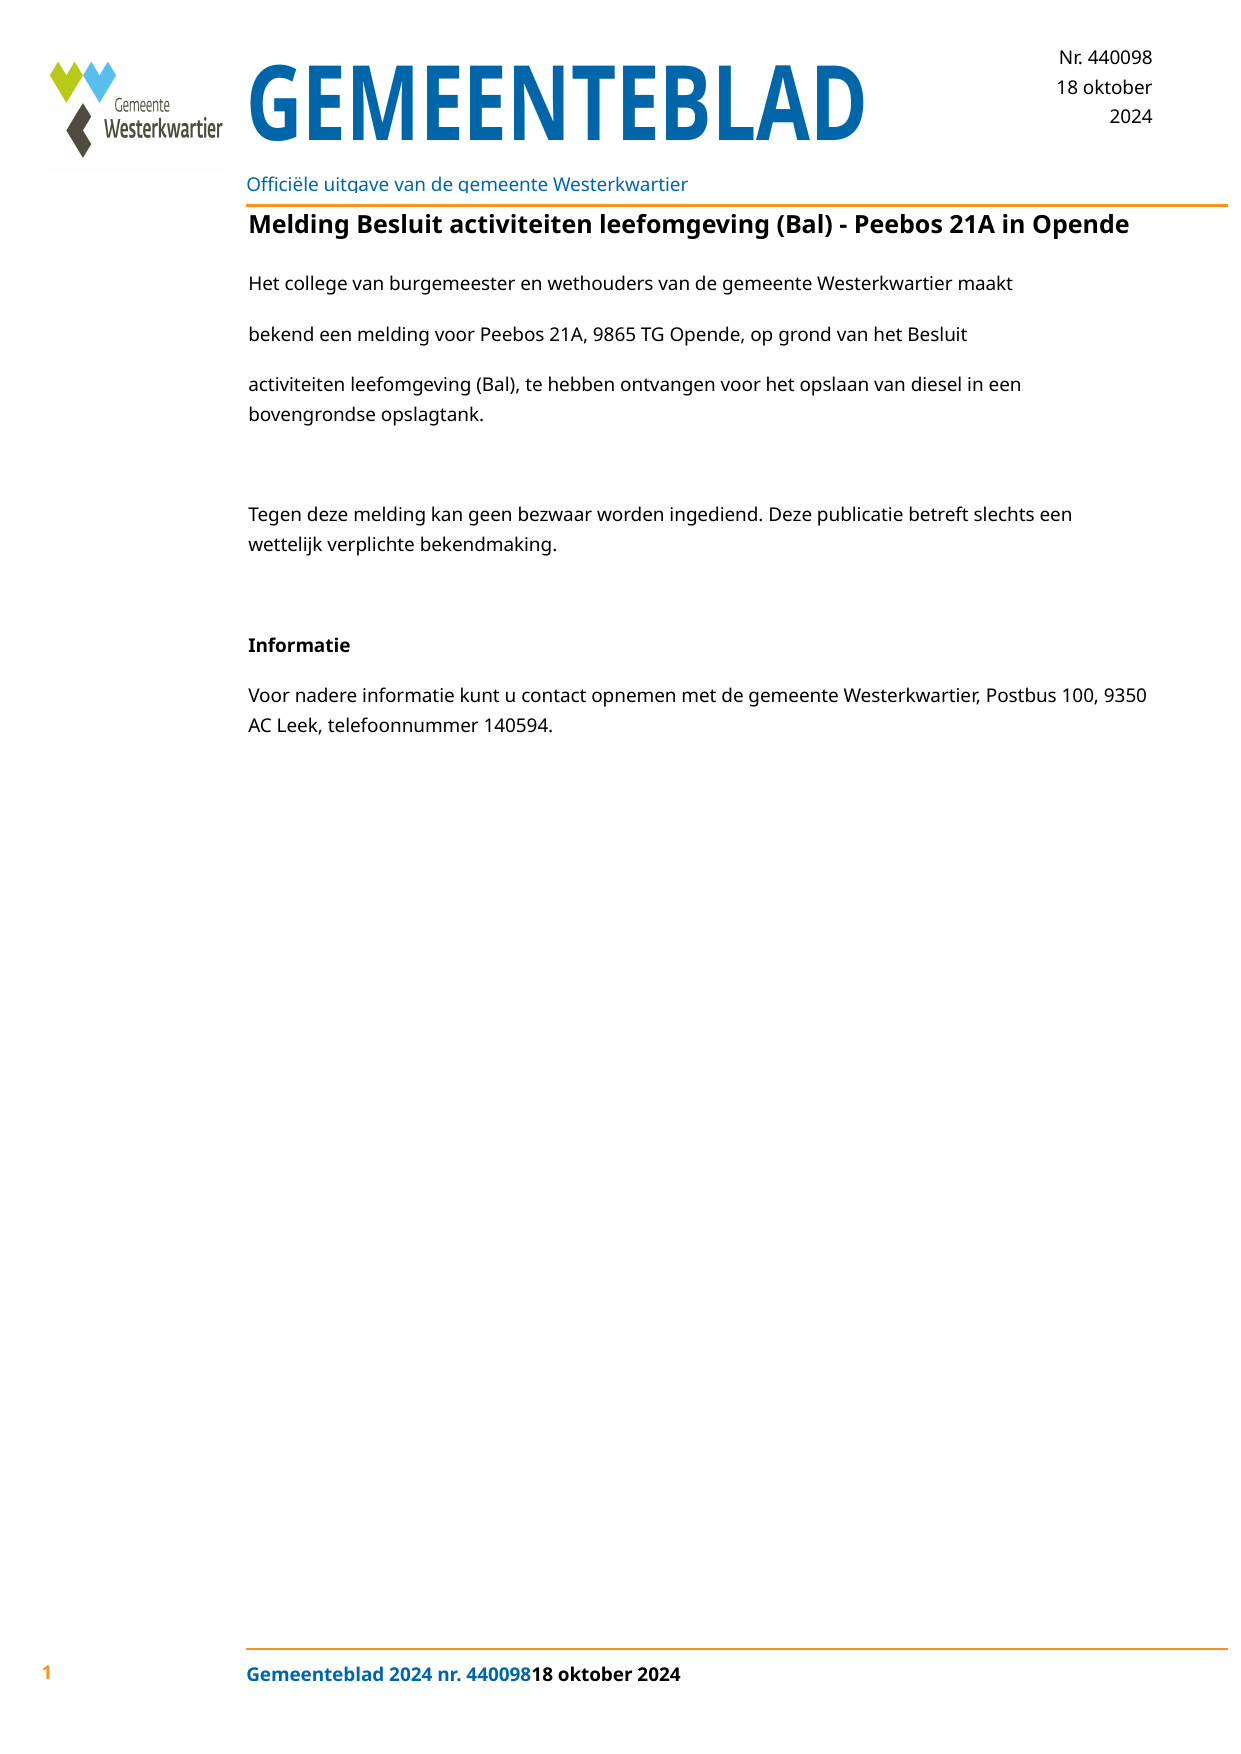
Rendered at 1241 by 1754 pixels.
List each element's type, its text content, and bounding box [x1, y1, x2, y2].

text Tegen deze melding kan geen bezwaar worden ingediend. Deze publicatie betreft slechts een wettelijk verplichte bekendmaking. [248, 502, 1152, 557]
text Melding Besluit activiteiten leefomgeving (Bal) - Peebos 21A in Opende [248, 207, 1152, 241]
text Voor nadere informatie kunt u contact opnemen met de gemeente Westerkwartier, Postbus 100, 9350 AC Leek, telefoonnummer 140594. [248, 682, 1152, 738]
text Het college van burgemeester en wethouders van de gemeente Westerkwartier maakt [248, 270, 1152, 296]
picture [41, 47, 231, 172]
text Informatie [248, 632, 1152, 658]
text bekend een melding voor Peebos 21A, 9865 TG Opende, op grond van het Besluit [248, 321, 1152, 346]
text activiteiten leefomgeving (Bal), te hebben ontvangen voor het opslaan van diesel in een bovengrondse opslagtank. [248, 371, 1152, 426]
